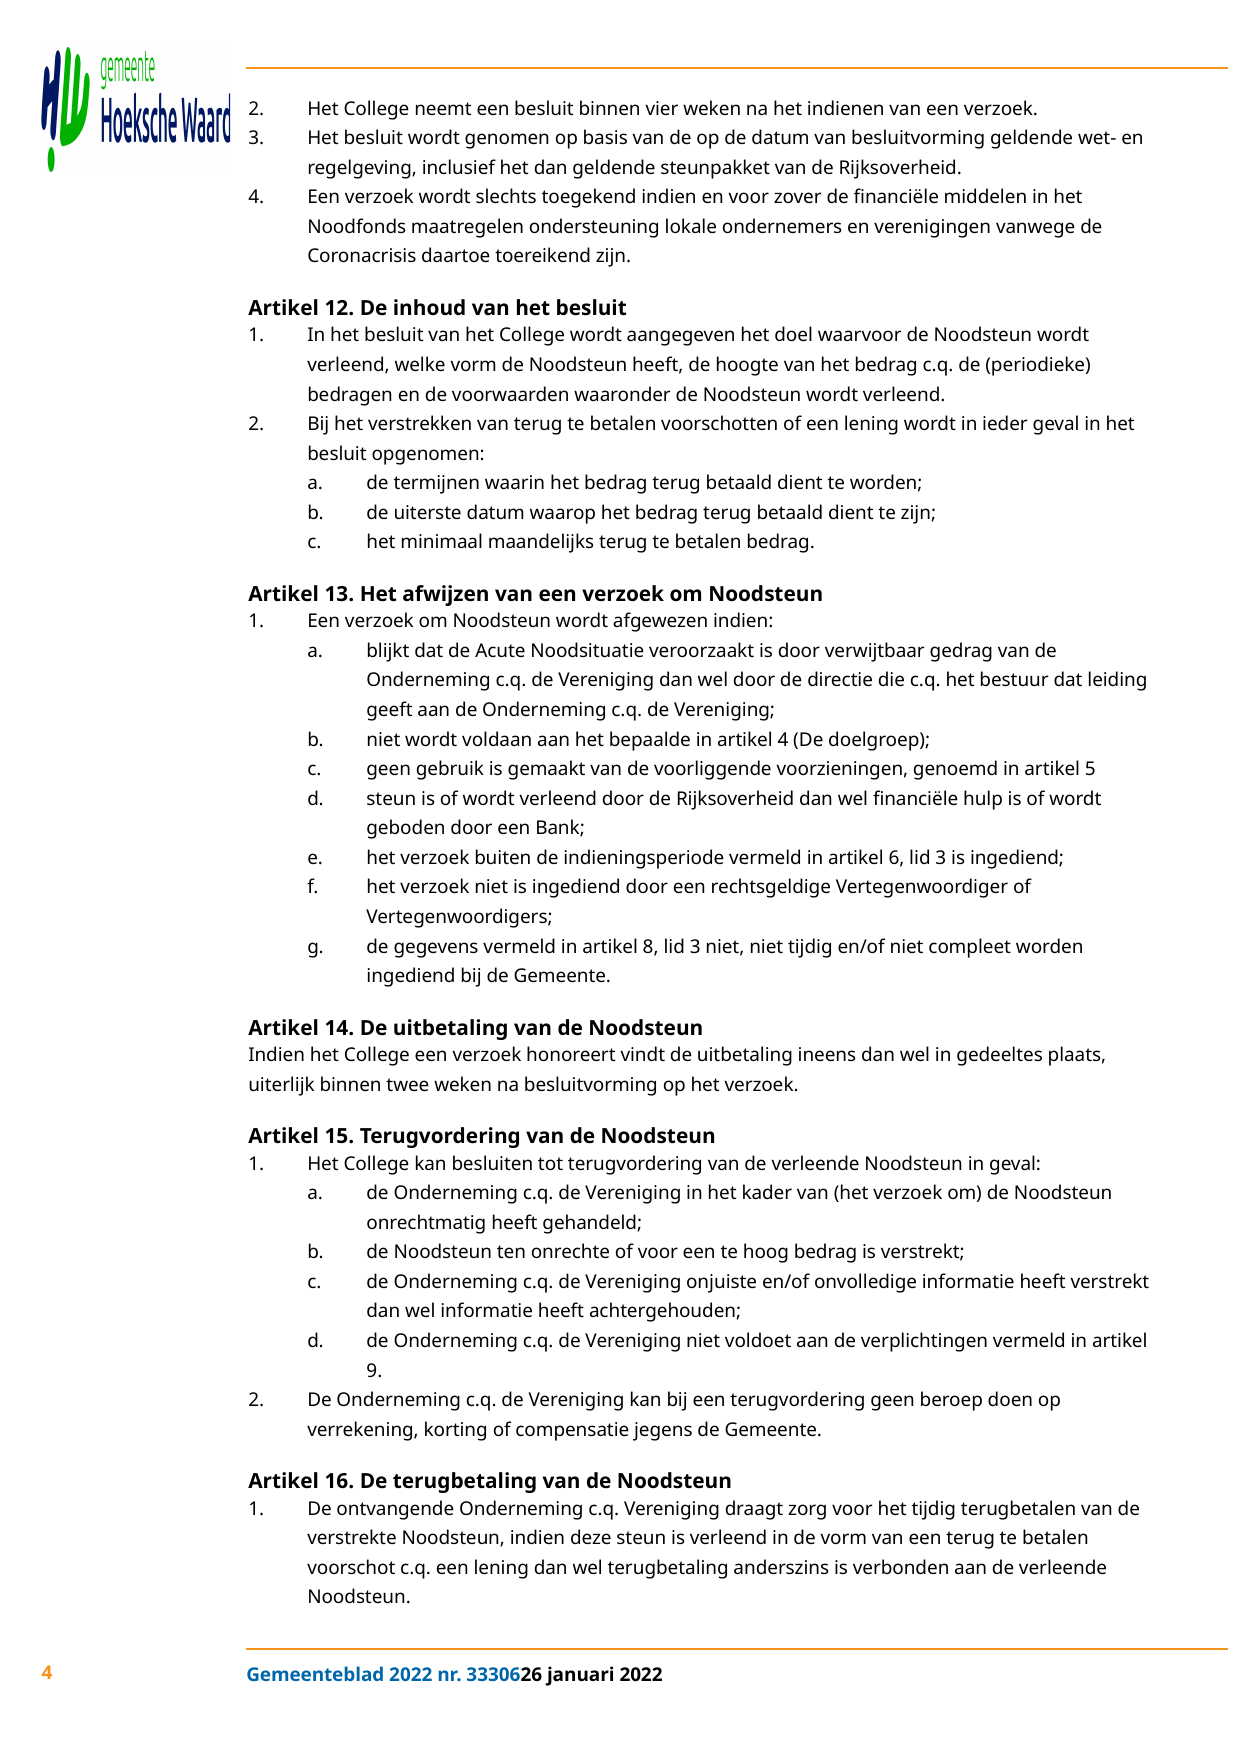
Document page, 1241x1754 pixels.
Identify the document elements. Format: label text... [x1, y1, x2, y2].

list De ontvangende Onderneming c.q. Vereniging draagt zorg voor het tijdig terugbetalen van de verstrekte Noodsteun, indien deze steun is verleend in de vorm van een terug te betalen voorschot c.q. een lening dan wel terugbetaling anderszins is verbonden aan de verleende Noodsteun. [248, 1495, 1152, 1609]
picture [41, 47, 231, 172]
text Indien het College een verzoek honoreert vindt de uitbetaling ineens dan wel in gedeeltes plaats, uiterlijk binnen twee weken na besluitvorming op het verzoek. [248, 1041, 1152, 1097]
list Het College neemt een besluit binnen vier weken na het indienen van een verzoek. [248, 95, 1152, 121]
list de Onderneming c.q. de Vereniging onjuiste en/of onvolledige informatie heeft verstrekt dan wel informatie heeft achtergehouden; [307, 1268, 1152, 1323]
list de gegevens vermeld in artikel 8, lid 3 niet, niet tijdig en/of niet compleet worden ingediend bij de Gemeente. [307, 933, 1152, 988]
list steun is of wordt verleend door de Rijksoverheid dan wel financiële hulp is of wordt geboden door een Bank; [307, 785, 1152, 840]
list het verzoek niet is ingediend door een rechtsgeldige Vertegenwoordiger of Vertegenwoordigers; [307, 874, 1152, 929]
list In het besluit van het College wordt aangegeven het doel waarvoor de Noodsteun wordt verleend, welke vorm de Noodsteun heeft, de hoogte van het bedrag c.q. de (periodieke) bedragen en de voorwaarden waaronder de Noodsteun wordt verleend. [248, 322, 1152, 406]
list Een verzoek wordt slechts toegekend indien en voor zover de financiële middelen in het Noodfonds maatregelen ondersteuning lokale ondernemers en verenigingen vanwege de Coronacrisis daartoe toereikend zijn. [248, 183, 1152, 268]
text Artikel 13. Het afwijzen van een verzoek om Noodsteun [248, 579, 1152, 607]
list de Noodsteun ten onrechte of voor een te hoog bedrag is verstrekt; [307, 1238, 1152, 1264]
text Artikel 14. De uitbetaling van de Noodsteun [248, 1013, 1152, 1041]
list de Onderneming c.q. de Vereniging in het kader van (het verzoek om) de Noodsteun onrechtmatig heeft gehandeld; [307, 1179, 1152, 1235]
list Bij het verstrekken van terug te betalen voorschotten of een lening wordt in ieder geval in het besluit opgenomen: [248, 410, 1152, 466]
list de Onderneming c.q. de Vereniging niet voldoet aan de verplichtingen vermeld in artikel 9. [307, 1327, 1152, 1383]
list het minimaal maandelijks terug te betalen bedrag. [307, 529, 1152, 554]
list het verzoek buiten de indieningsperiode vermeld in artikel 6, lid 3 is ingediend; [307, 844, 1152, 870]
list De Onderneming c.q. de Vereniging kan bij een terugvordering geen beroep doen op verrekening, korting of compensatie jegens de Gemeente. [248, 1386, 1152, 1442]
list geen gebruik is gemaakt van de voorliggende voorzieningen, genoemd in artikel 5 [307, 755, 1152, 781]
list Een verzoek om Noodsteun wordt afgewezen indien: [248, 607, 1152, 633]
text Artikel 16. De terugbetaling van de Noodsteun [248, 1466, 1152, 1495]
list blijkt dat de Acute Noodsituatie veroorzaakt is door verwijtbaar gedrag van de Onderneming c.q. de Vereniging dan wel door de directie die c.q. het bestuur dat leiding geeft aan de Onderneming c.q. de Vereniging; [307, 637, 1152, 722]
text Artikel 12. De inhoud van het besluit [248, 293, 1152, 322]
list de uiterste datum waarop het bedrag terug betaald dient te zijn; [307, 499, 1152, 525]
list Het College kan besluiten tot terugvordering van de verleende Noodsteun in geval: [248, 1150, 1152, 1176]
text Artikel 15. Terugvordering van de Noodsteun [248, 1121, 1152, 1150]
list de termijnen waarin het bedrag terug betaald dient te worden; [307, 469, 1152, 495]
list Het besluit wordt genomen op basis van de op de datum van besluitvorming geldende wet- en regelgeving, inclusief het dan geldende steunpakket van de Rijksoverheid. [248, 124, 1152, 180]
list niet wordt voldaan aan het bepaalde in artikel 4 (De doelgroep); [307, 726, 1152, 752]
